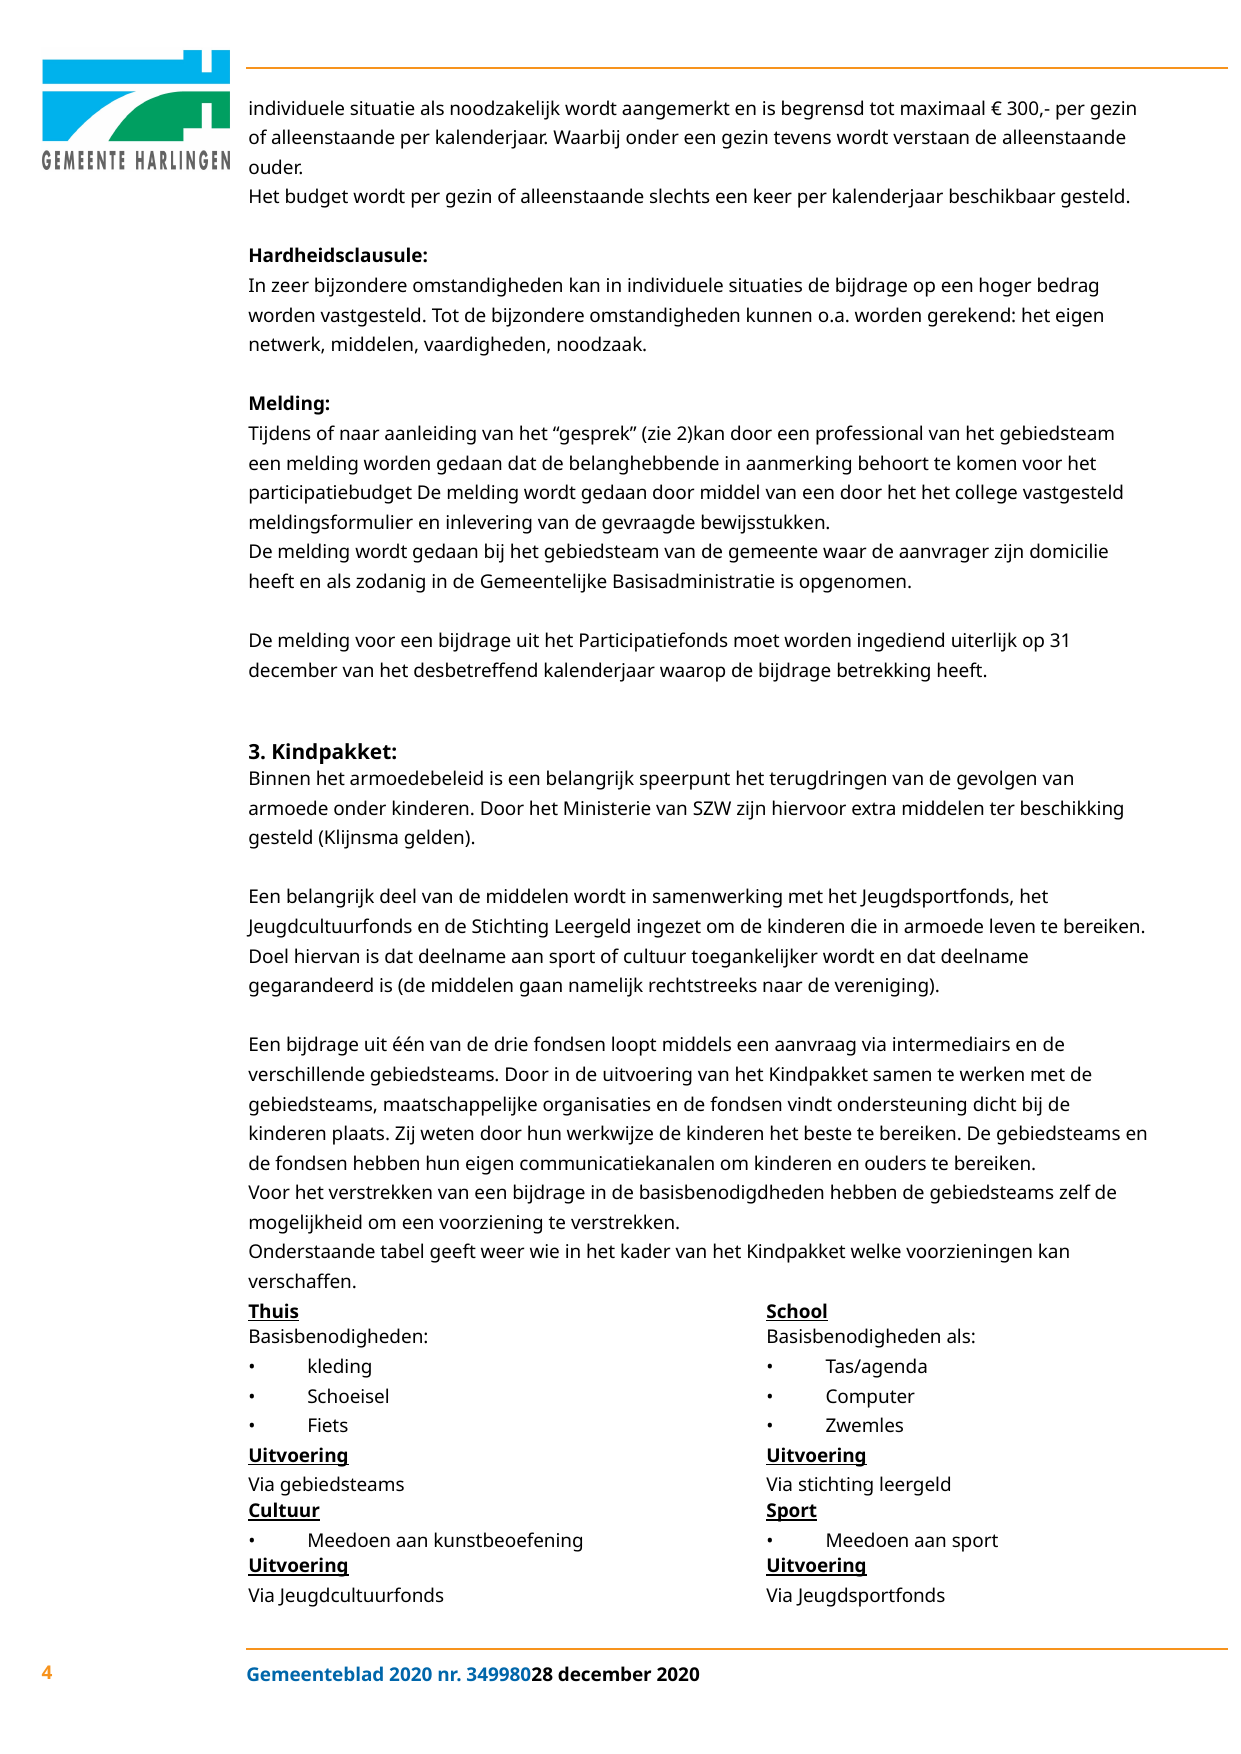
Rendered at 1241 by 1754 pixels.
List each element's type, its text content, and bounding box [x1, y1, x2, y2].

text Een belangrijk deel van de middelen wordt in samenwerking met het Jeugdsportfonds, het Jeugdcultuurfonds en de Stichting Leergeld ingezet om de kinderen die in armoede leven te bereiken. Doel hiervan is dat deelname aan sport of cultuur toegankelijker wordt en dat deelname gegarandeerd is (de middelen gaan namelijk rechtstreeks naar de vereniging). [248, 884, 1152, 998]
text De melding wordt gedaan bij het gebiedsteam van de gemeente waar de aanvrager zijn domicilie heeft en als zodanig in de Gemeentelijke Basisadministratie is opgenomen. [248, 538, 1152, 594]
table_cell Basisbenodigheden als: Tas/agenda Computer Zwemles Uitvoering Via stichting leergeld [766, 1324, 1152, 1497]
text Hardheidsclausule: [248, 243, 1152, 268]
text 3. Kindpakket: [248, 737, 1152, 765]
table_header Thuis [248, 1298, 766, 1324]
text individuele situatie als noodzakelijk wordt aangemerkt en is begrensd tot maximaal € 300,- per gezin of alleenstaande per kalenderjaar. Waarbij onder een gezin tevens wordt verstaan de alleenstaande ouder. [248, 95, 1152, 180]
text Tijdens of naar aanleiding van het “gesprek” (zie 2)kan door een professional van het gebiedsteam een melding worden gedaan dat de belanghebbende in aanmerking behoort te komen voor het participatiebudget De melding wordt gedaan door middel van een door het het college vastgesteld meldingsformulier en inlevering van de gevraagde bewijsstukken. [248, 420, 1152, 535]
text In zeer bijzondere omstandigheden kan in individuele situaties de bijdrage op een hoger bedrag worden vastgesteld. Tot de bijzondere omstandigheden kunnen o.a. worden gerekend: het eigen netwerk, middelen, vaardigheden, noodzaak. [248, 272, 1152, 357]
picture [41, 47, 231, 172]
text Binnen het armoedebeleid is een belangrijk speerpunt het terugdringen van de gevolgen van armoede onder kinderen. Door het Ministerie van SZW zijn hiervoor extra middelen ter beschikking gesteld (Klijnsma gelden). [248, 765, 1152, 850]
table_cell Uitvoering Via Jeugdcultuurfonds [248, 1553, 766, 1608]
text Een bijdrage uit één van de drie fondsen loopt middels een aanvraag via intermediairs en de verschillende gebiedsteams. Door in de uitvoering van het Kindpakket samen te werken met de gebiedsteams, maatschappelijke organisaties en de fondsen vindt ondersteuning dicht bij de kinderen plaats. Zij weten door hun werkwijze de kinderen het beste te bereiken. De gebiedsteams en de fondsen hebben hun eigen communicatiekanalen om kinderen en ouders te bereiken. [248, 1032, 1152, 1176]
table_header School [766, 1298, 1152, 1324]
text Melding: [248, 391, 1152, 416]
text Het budget wordt per gezin of alleenstaande slechts een keer per kalenderjaar beschikbaar gesteld. [248, 183, 1152, 209]
text Voor het verstrekken van een bijdrage in de basisbenodigdheden hebben de gebiedsteams zelf de mogelijkheid om een voorziening te verstrekken. [248, 1179, 1152, 1235]
text Onderstaande tabel geeft weer wie in het kader van het Kindpakket welke voorzieningen kan verschaffen. [248, 1239, 1152, 1294]
table_cell Uitvoering Via Jeugdsportfonds [766, 1553, 1152, 1608]
table_cell Cultuur Meedoen aan kunstbeoefening [248, 1497, 766, 1553]
text De melding voor een bijdrage uit het Participatiefonds moet worden ingediend uiterlijk op 31 december van het desbetreffend kalenderjaar waarop de bijdrage betrekking heeft. [248, 627, 1152, 683]
table_cell Basisbenodigheden: kleding Schoeisel Fiets Uitvoering Via gebiedsteams [248, 1324, 766, 1497]
table_cell Sport Meedoen aan sport [766, 1497, 1152, 1553]
